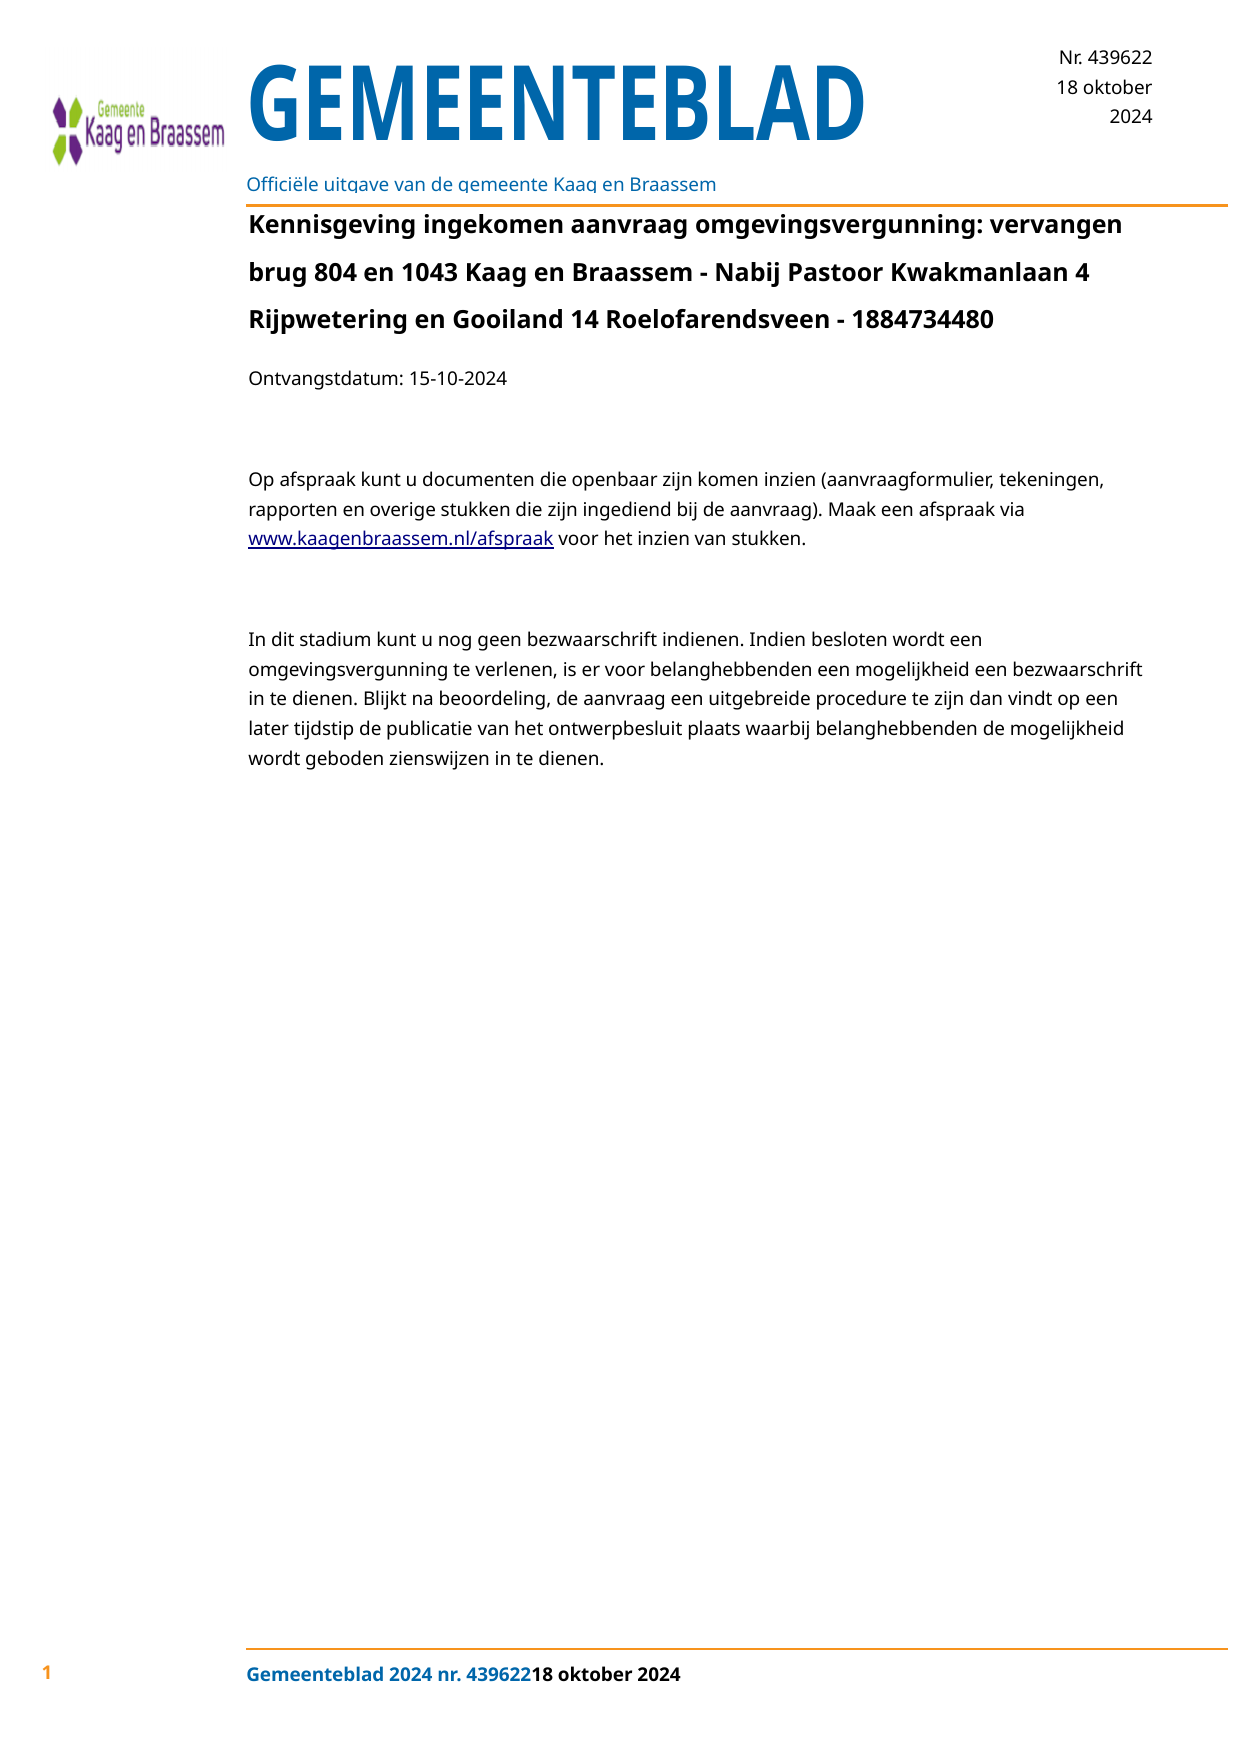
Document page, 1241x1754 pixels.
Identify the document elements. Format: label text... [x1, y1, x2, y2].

text Op afspraak kunt u documenten die openbaar zijn komen inzien (aanvraagformulier, tekeningen, rapporten en overige stukken die zijn ingediend bij de aanvraag). Maak een afspraak via www.kaagenbraassem.nl/afspraak voor het inzien van stukken. [248, 466, 1152, 551]
text Ontvangstdatum: 15-10-2024 [248, 366, 1152, 391]
text In dit stadium kunt u nog geen bezwaarschrift indienen. Indien besloten wordt een omgevingsvergunning te verlenen, is er voor belanghebbenden een mogelijkheid een bezwaarschrift in te dienen. Blijkt na beoordeling, de aanvraag een uitgebreide procedure te zijn dan vindt op een later tijdstip de publicatie van het ontwerpbesluit plaats waarbij belanghebbenden de mogelijkheid wordt geboden zienswijzen in te dienen. [248, 626, 1152, 770]
picture [41, 47, 231, 172]
text Kennisgeving ingekomen aanvraag omgevingsvergunning: vervangen brug 804 en 1043 Kaag en Braassem - Nabij Pastoor Kwakmanlaan 4 Rijpwetering en Gooiland 14 Roelofarendsveen - 1884734480 [248, 207, 1152, 336]
